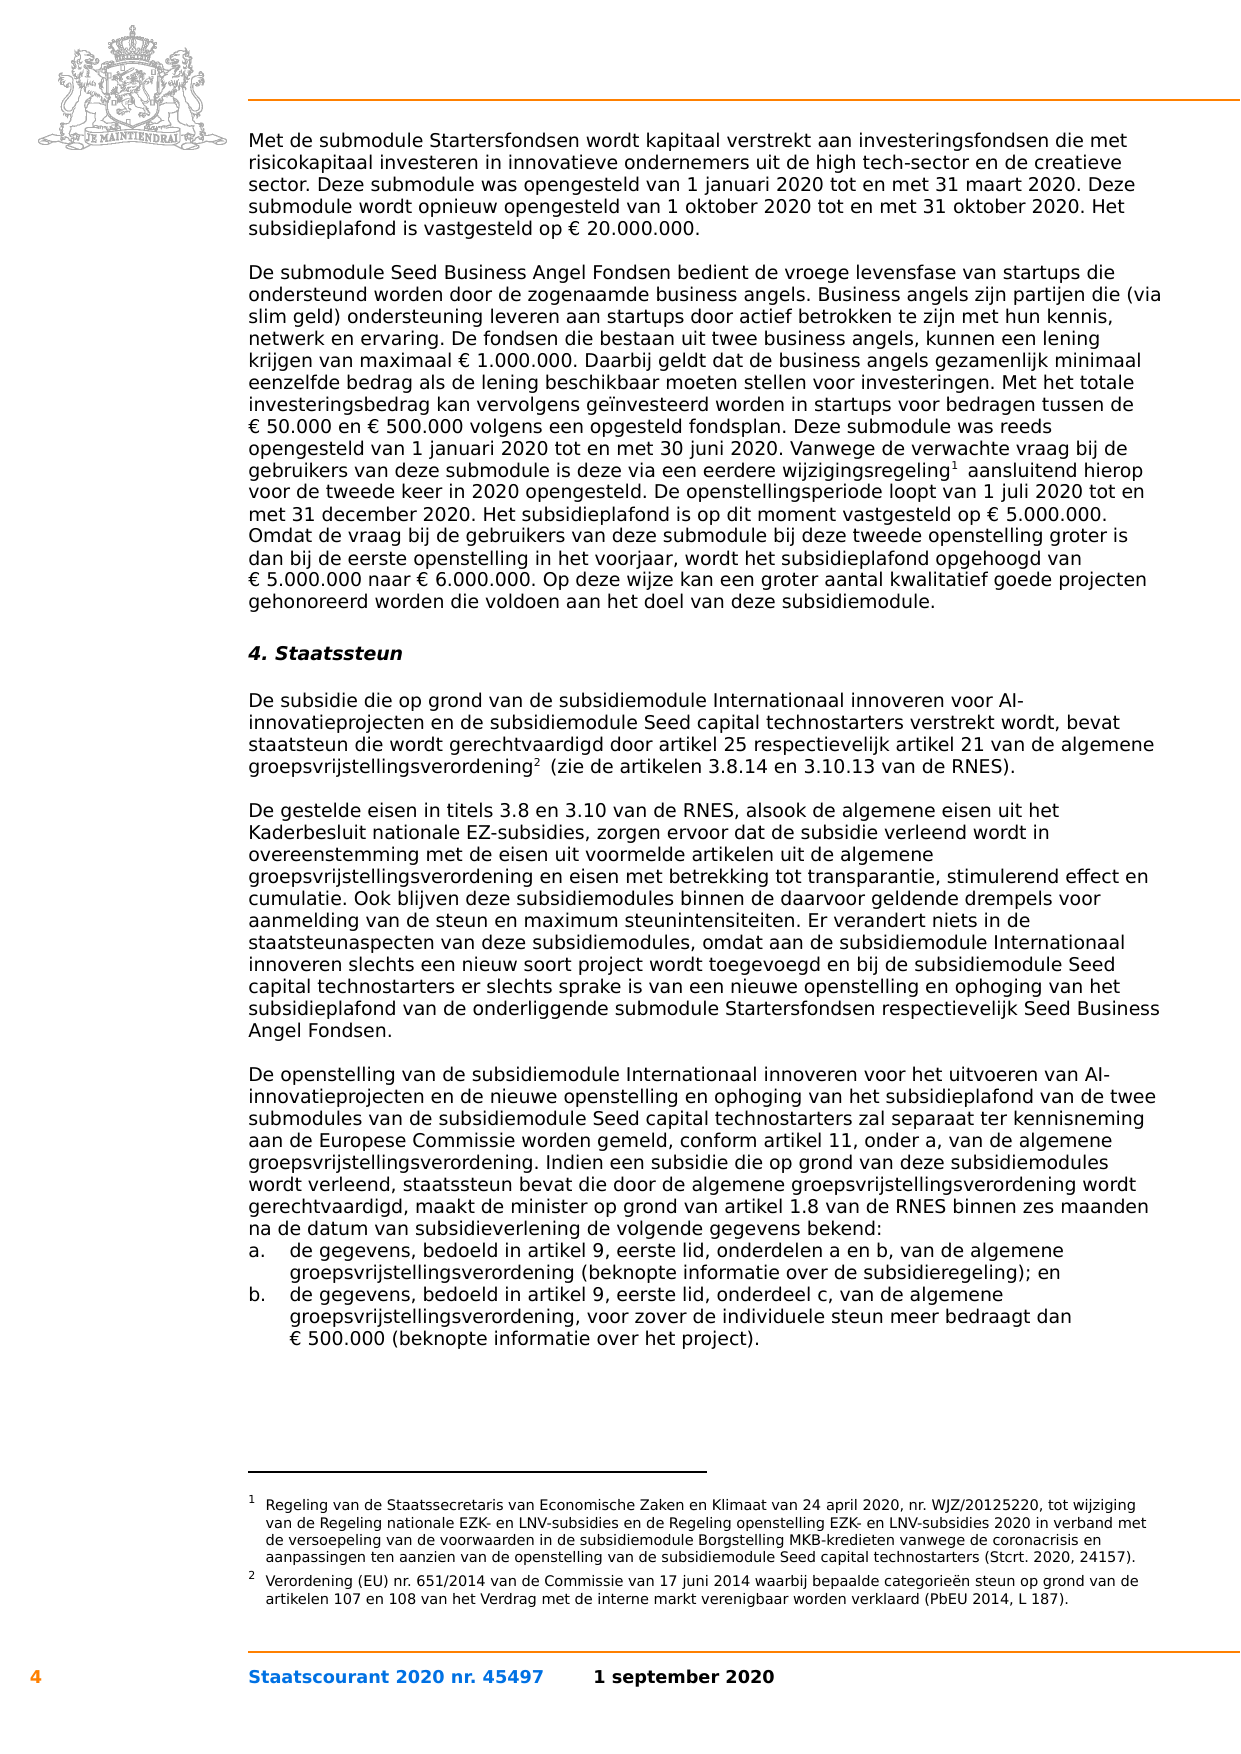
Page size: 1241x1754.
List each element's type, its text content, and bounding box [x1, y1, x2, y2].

text Verordening (EU) nr. 651/2014 van de Commissie van 17 juni 2014 waarbij bepaalde categorieën steun op grond van de artikelen 107 en 108 van het Verdrag met de interne markt verenigbaar worden verklaard (PbEU 2014, L 187). [248, 1569, 1163, 1608]
subtitle 4. Staatssteun [248, 643, 1163, 665]
text De gestelde eisen in titels 3.8 en 3.10 van de RNES, alsook de algemene eisen uit het Kaderbesluit nationale EZ-subsidies, zorgen ervoor dat de subsidie verleend wordt in overeenstemming met de eisen uit voormelde artikelen uit de algemene groepsvrijstellingsverordening en eisen met betrekking tot transparantie, stimulerend effect en cumulatie. Ook blijven deze subsidiemodules binnen de daarvoor geldende drempels voor aanmelding van de steun en maximum steunintensiteiten. Er verandert niets in de staatsteunaspecten van deze subsidiemodules, omdat aan de subsidiemodule Internationaal innoveren slechts een nieuw soort project wordt toegevoegd en bij de subsidiemodule Seed capital technostarters er slechts sprake is van een nieuwe openstelling en ophoging van het subsidieplafond van de onderliggende submodule Startersfondsen respectievelijk Seed Business Angel Fondsen. [248, 800, 1163, 1042]
text a. de gegevens, bedoeld in artikel 9, eerste lid, onderdelen a en b, van de algemene groepsvrijstellingsverordening (beknopte informatie over de subsidieregeling); en [248, 1239, 1163, 1283]
text b. de gegevens, bedoeld in artikel 9, eerste lid, onderdeel c, van de algemene groepsvrijstellingsverordening, voor zover de individuele steun meer bedraagt dan € 500.000 (beknopte informatie over het project). [248, 1283, 1163, 1349]
text De openstelling van de subsidiemodule Internationaal innoveren voor het uitvoeren van AI-innovatieprojecten en de nieuwe openstelling en ophoging van het subsidieplafond van de twee submodules van de subsidiemodule Seed capital technostarters zal separaat ter kennisneming aan de Europese Commissie worden gemeld, conform artikel 11, onder a, van de algemene groepsvrijstellingsverordening. Indien een subsidie die op grond van deze subsidiemodules wordt verleend, staatssteun bevat die door de algemene groepsvrijstellingsverordening wordt gerechtvaardigd, maakt de minister op grond van artikel 1.8 van de RNES binnen zes maanden na de datum van subsidieverlening de volgende gegevens bekend: [248, 1064, 1163, 1239]
text Regeling van de Staatssecretaris van Economische Zaken en Klimaat van 24 april 2020, nr. WJZ/20125220, tot wijziging van de Regeling nationale EZK- en LNV-subsidies en de Regeling openstelling EZK- en LNV-subsidies 2020 in verband met de versoepeling van de voorwaarden in de subsidiemodule Borgstelling MKB-kredieten vanwege de coronacrisis en aanpassingen ten aanzien van de openstelling van de subsidiemodule Seed capital technostarters (Stcrt. 2020, 24157). [248, 1493, 1163, 1566]
text Met de submodule Startersfondsen wordt kapitaal verstrekt aan investeringsfondsen die met risicokapitaal investeren in innovatieve ondernemers uit de high tech-sector en de creatieve sector. Deze submodule was opengesteld van 1 januari 2020 tot en met 31 maart 2020. Deze submodule wordt opnieuw opengesteld van 1 oktober 2020 tot en met 31 oktober 2020. Het subsidieplafond is vastgesteld op € 20.000.000. [248, 130, 1163, 240]
text De subsidie die op grond van de subsidiemodule Internationaal innoveren voor AI-innovatieprojecten en de subsidiemodule Seed capital technostarters verstrekt wordt, bevat staatsteun die wordt gerechtvaardigd door artikel 25 respectievelijk artikel 21 van de algemene groepsvrijstellingsverordening (zie de artikelen 3.8.14 en 3.10.13 van de RNES). [248, 690, 1163, 778]
picture [38, 25, 227, 150]
text De submodule Seed Business Angel Fondsen bedient de vroege levensfase van startups die ondersteund worden door de zogenaamde business angels. Business angels zijn partijen die (via slim geld) ondersteuning leveren aan startups door actief betrokken te zijn met hun kennis, netwerk en ervaring. De fondsen die bestaan uit twee business angels, kunnen een lening krijgen van maximaal € 1.000.000. Daarbij geldt dat de business angels gezamenlijk minimaal eenzelfde bedrag als de lening beschikbaar moeten stellen voor investeringen. Met het totale investeringsbedrag kan vervolgens geïnvesteerd worden in startups voor bedragen tussen de € 50.000 en € 500.000 volgens een opgesteld fondsplan. Deze submodule was reeds opengesteld van 1 januari 2020 tot en met 30 juni 2020. Vanwege de verwachte vraag bij de gebruikers van deze submodule is deze via een eerdere wijzigingsregeling aansluitend hierop voor de tweede keer in 2020 opengesteld. De openstellingsperiode loopt van 1 juli 2020 tot en met 31 december 2020. Het subsidieplafond is op dit moment vastgesteld op € 5.000.000. Omdat de vraag bij de gebruikers van deze submodule bij deze tweede openstelling groter is dan bij de eerste openstelling in het voorjaar, wordt het subsidieplafond opgehoogd van € 5.000.000 naar € 6.000.000. Op deze wijze kan een groter aantal kwalitatief goede projecten gehonoreerd worden die voldoen aan het doel van deze subsidiemodule. [248, 262, 1163, 613]
